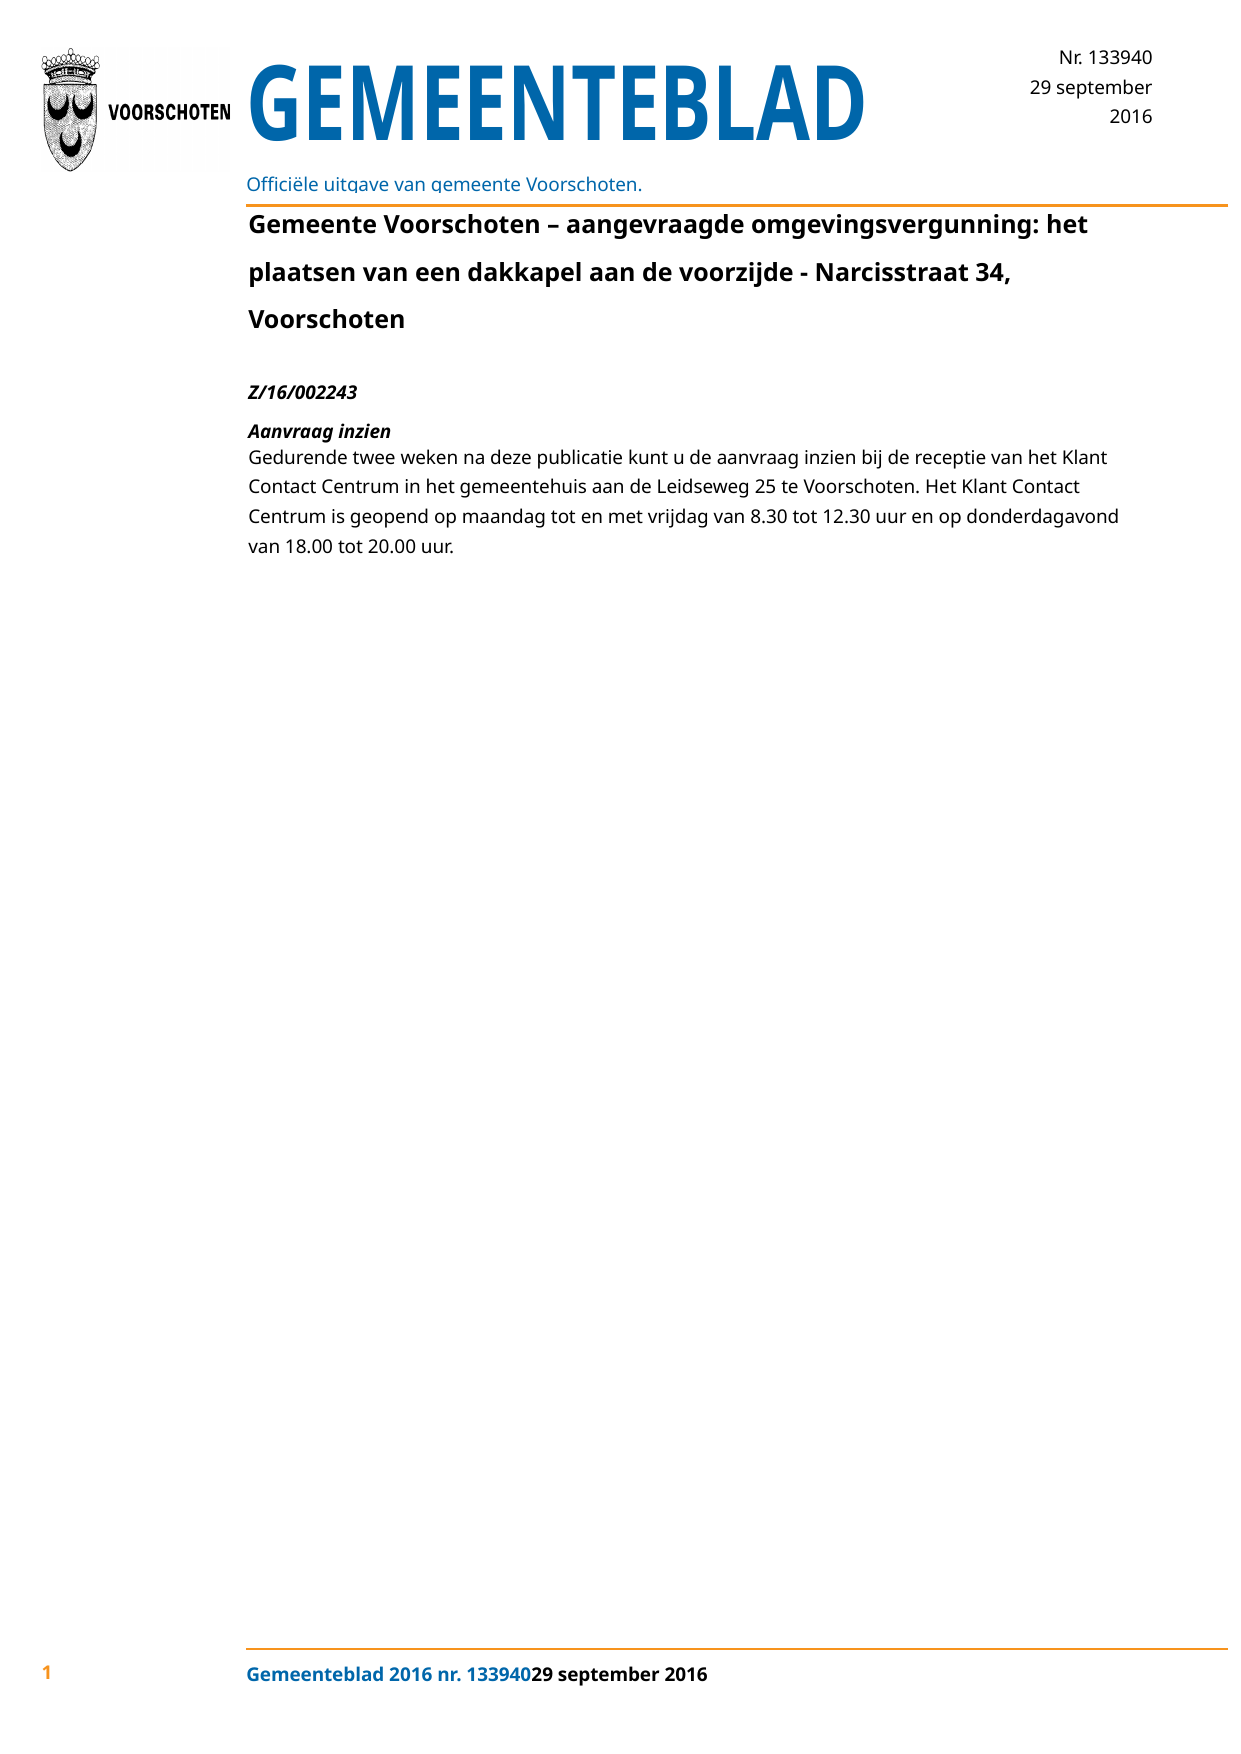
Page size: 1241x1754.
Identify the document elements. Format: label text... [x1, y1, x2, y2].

picture [41, 47, 231, 172]
text Gemeente Voorschoten – aangevraagde omgevingsvergunning: het plaatsen van een dakkapel aan de voorzijde - Narcisstraat 34, Voorschoten [248, 207, 1152, 336]
text Gedurende twee weken na deze publicatie kunt u de aanvraag inzien bij de receptie van het Klant Contact Centrum in het gemeentehuis aan de Leidseweg 25 te Voorschoten. Het Klant Contact Centrum is geopend op maandag tot en met vrijdag van 8.30 tot 12.30 uur en op donderdagavond van 18.00 tot 20.00 uur. [248, 444, 1152, 558]
text Aanvraag inzien [248, 418, 1152, 444]
text Z/16/002243 [248, 379, 1152, 405]
